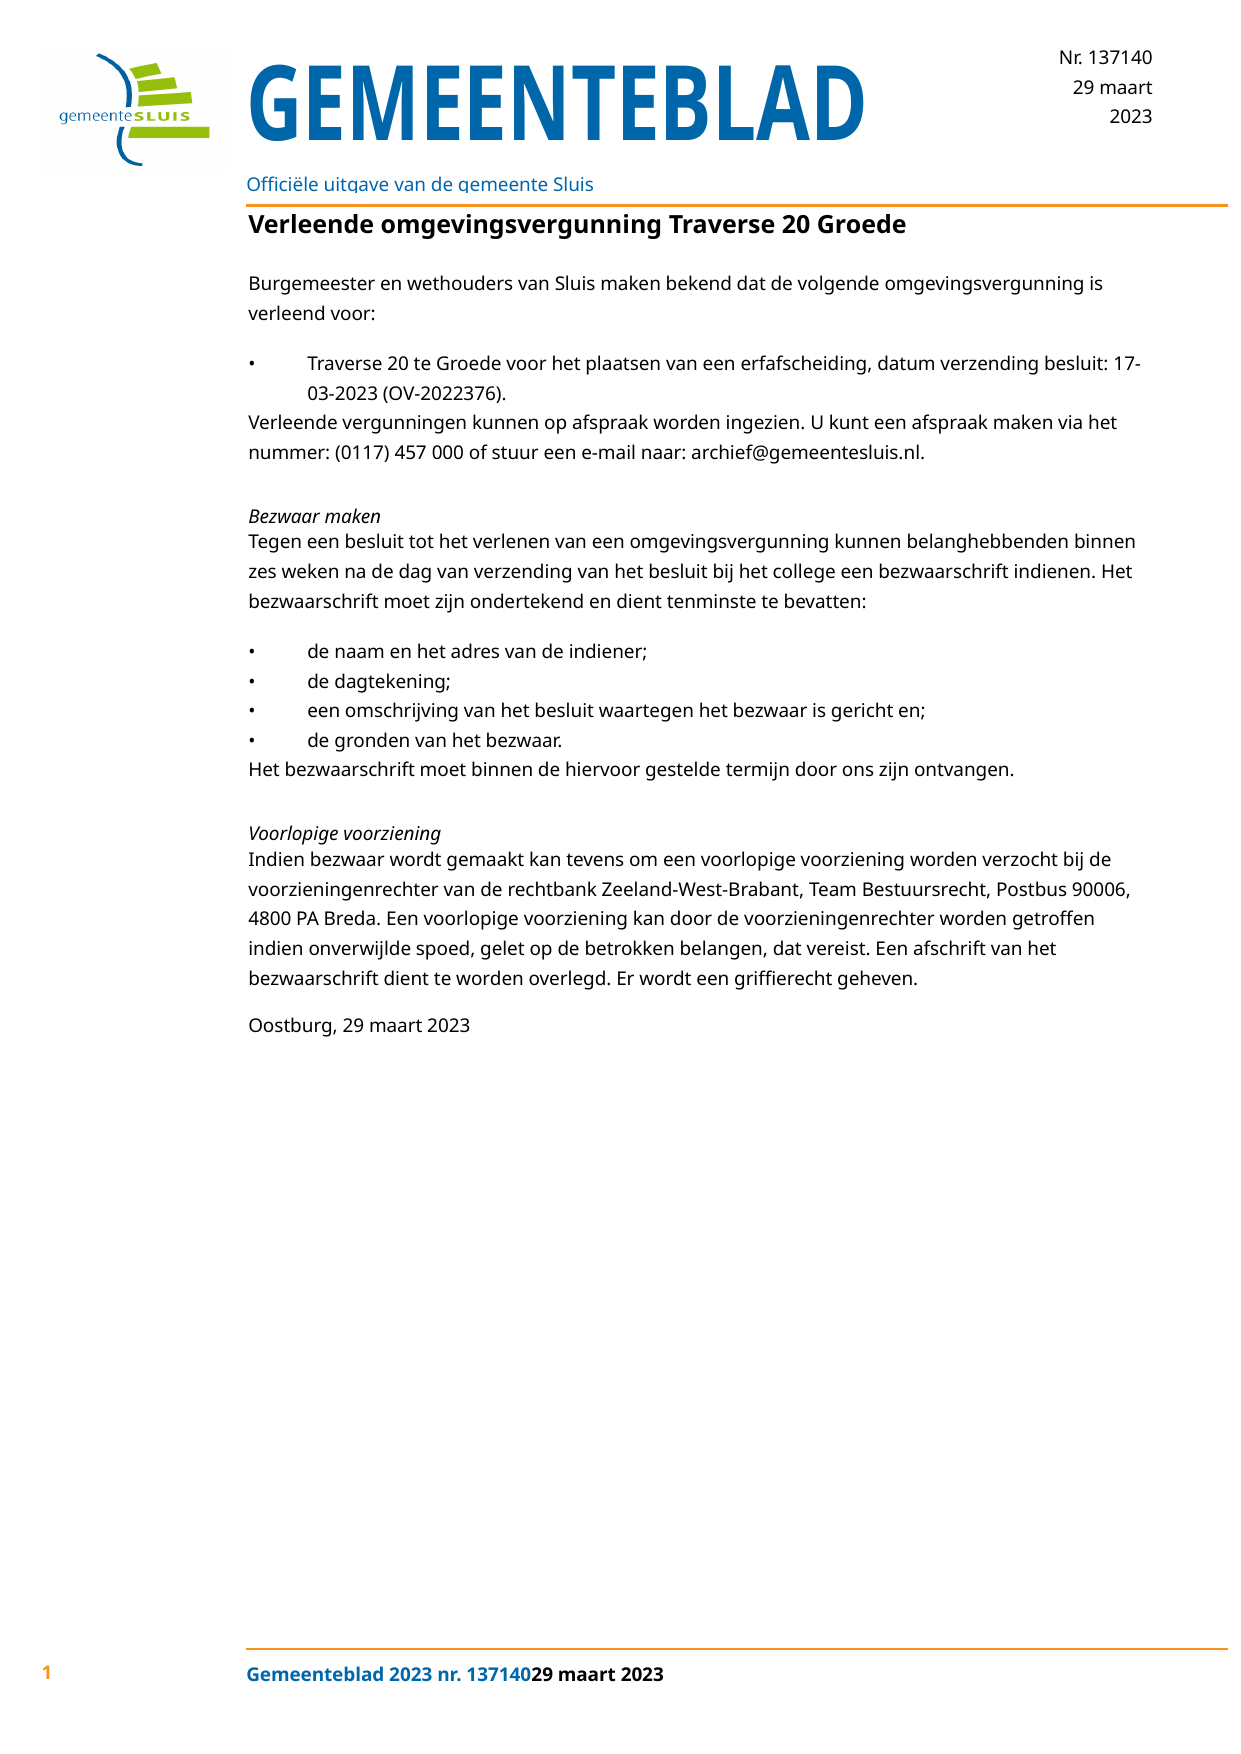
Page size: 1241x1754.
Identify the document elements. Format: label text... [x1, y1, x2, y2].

text Tegen een besluit tot het verlenen van een omgevingsvergunning kunnen belanghebbenden binnen zes weken na de dag van verzending van het besluit bij het college een bezwaarschrift indienen. Het bezwaarschrift moet zijn ondertekend en dient tenminste te bevatten: [248, 529, 1152, 614]
text Het bezwaarschrift moet binnen de hiervoor gestelde termijn door ons zijn ontvangen. [248, 757, 1152, 782]
list de naam en het adres van de indiener; [248, 638, 1152, 664]
text Bezwaar maken [248, 503, 1152, 529]
text Burgemeester en wethouders van Sluis maken bekend dat de volgende omgevingsvergunning is verleend voor: [248, 270, 1152, 326]
list de dagtekening; [248, 668, 1152, 694]
picture [41, 47, 231, 172]
list een omschrijving van het besluit waartegen het bezwaar is gericht en; [248, 697, 1152, 723]
text Verleende vergunningen kunnen op afspraak worden ingezien. U kunt een afspraak maken via het nummer: (0117) 457 000 of stuur een e-mail naar: archief@gemeentesluis.nl. [248, 409, 1152, 465]
text Voorlopige voorziening [248, 821, 1152, 846]
list de gronden van het bezwaar. [248, 727, 1152, 753]
text Indien bezwaar wordt gemaakt kan tevens om een voorlopige voorziening worden verzocht bij de voorzieningenrechter van de rechtbank Zeeland-West-Brabant, Team Bestuursrecht, Postbus 90006, 4800 PA Breda. Een voorlopige voorziening kan door de voorzieningenrechter worden getroffen indien onverwijlde spoed, gelet op de betrokken belangen, dat vereist. Een afschrift van het bezwaarschrift dient te worden overlegd. Er wordt een griffierecht geheven. [248, 846, 1152, 990]
text Oostburg, 29 maart 2023 [248, 1012, 1152, 1038]
text Verleende omgevingsvergunning Traverse 20 Groede [248, 207, 1152, 241]
list Traverse 20 te Groede voor het plaatsen van een erfafscheiding, datum verzending besluit: 17-03-2023 (OV-2022376). [248, 350, 1152, 406]
